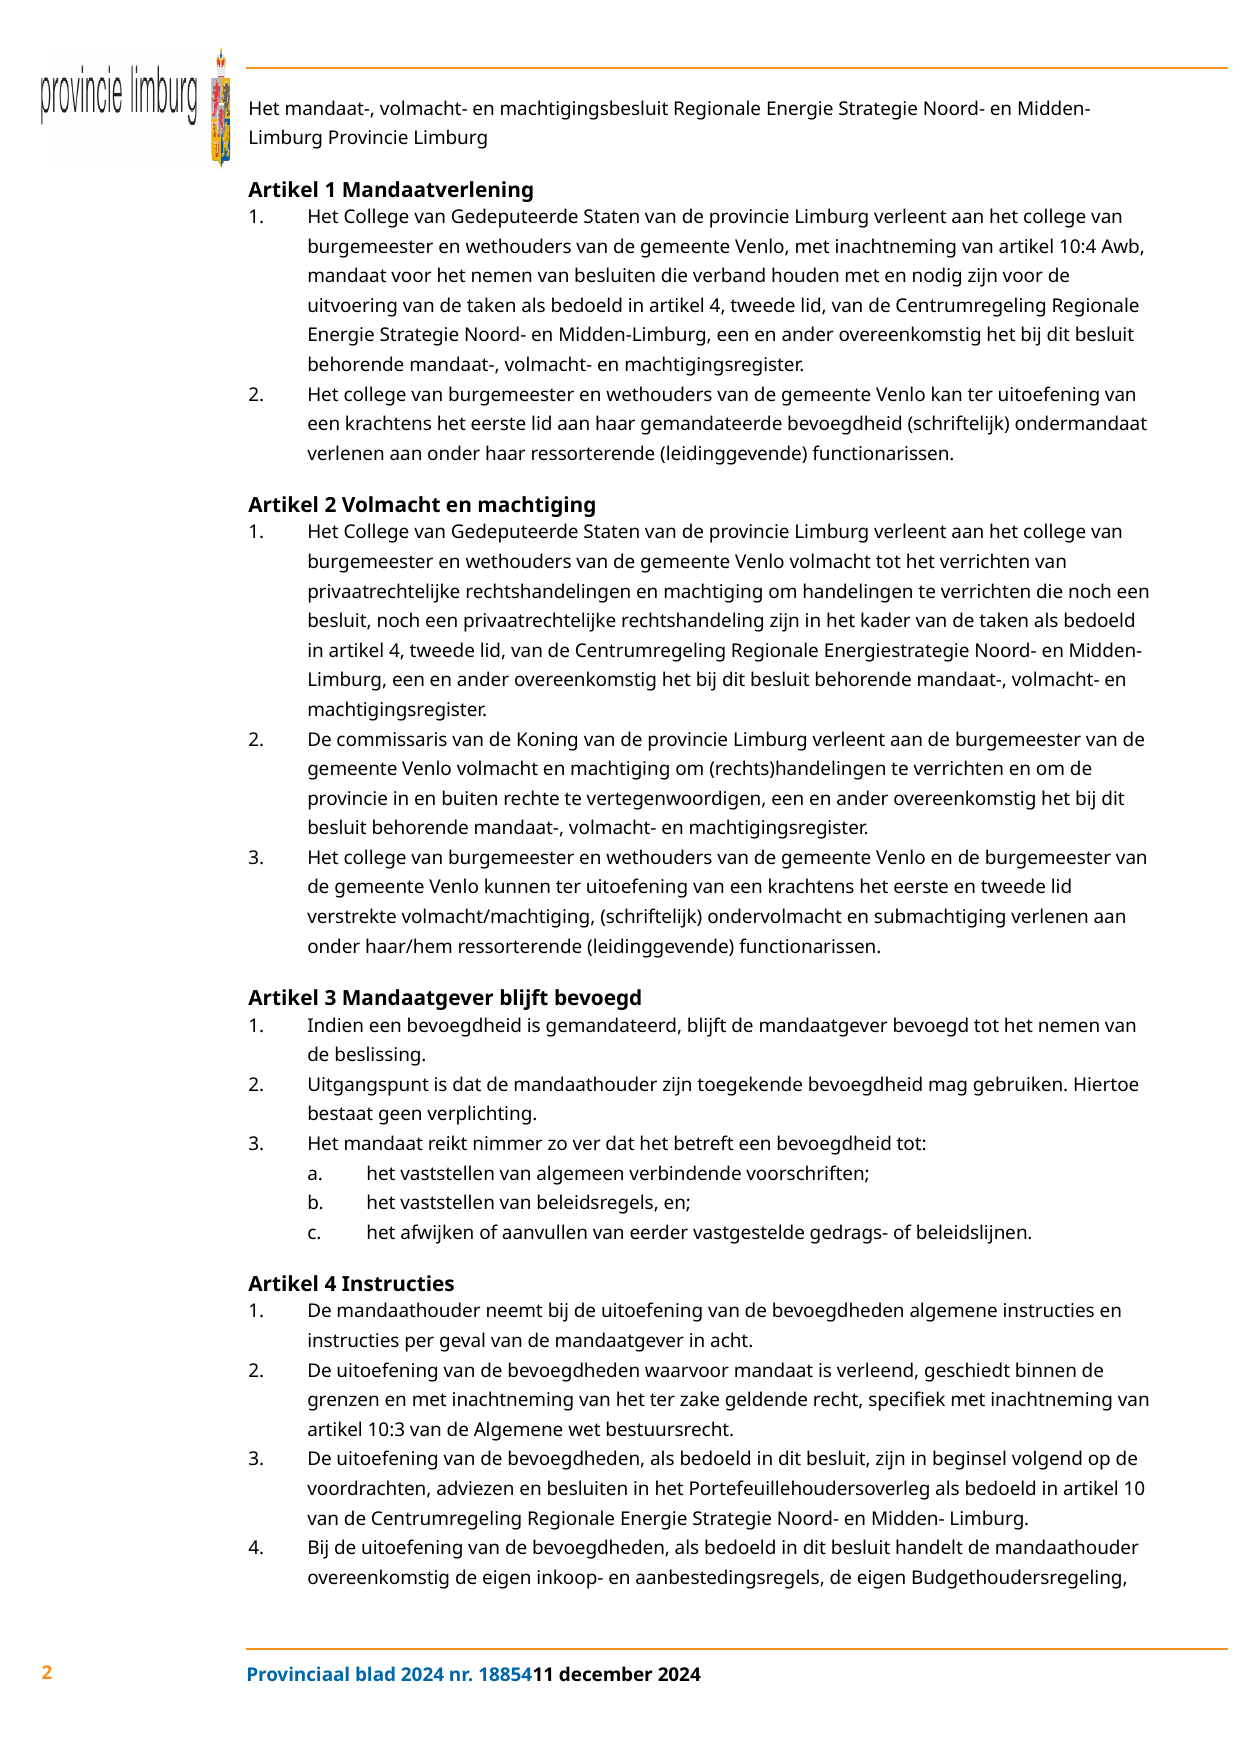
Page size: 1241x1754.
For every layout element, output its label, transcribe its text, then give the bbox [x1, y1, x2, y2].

list Het college van burgemeester en wethouders van de gemeente Venlo kan ter uitoefening van een krachtens het eerste lid aan haar gemandateerde bevoegdheid (schriftelijk) ondermandaat verlenen aan onder haar ressorterende (leidinggevende) functionarissen. [248, 381, 1152, 466]
text Het mandaat-, volmacht- en machtigingsbesluit Regionale Energie Strategie Noord- en Midden- Limburg Provincie Limburg [248, 95, 1152, 150]
list De uitoefening van de bevoegdheden, als bedoeld in dit besluit, zijn in beginsel volgend op de voordrachten, adviezen en besluiten in het Portefeuillehoudersoverleg als bedoeld in artikel 10 van de Centrumregeling Regionale Energie Strategie Noord- en Midden- Limburg. [248, 1446, 1152, 1531]
list Indien een bevoegdheid is gemandateerd, blijft de mandaatgever bevoegd tot het nemen van de beslissing. [248, 1012, 1152, 1067]
text Artikel 4 Instructies [248, 1269, 1152, 1298]
list Bij de uitoefening van de bevoegdheden, als bedoeld in dit besluit handelt de mandaathouder overeenkomstig de eigen inkoop- en aanbestedingsregels, de eigen Budgethoudersregeling, [248, 1534, 1152, 1590]
text Artikel 3 Mandaatgever blijft bevoegd [248, 983, 1152, 1012]
text Artikel 2 Volmacht en machtiging [248, 490, 1152, 519]
list De uitoefening van de bevoegdheden waarvoor mandaat is verleend, geschiedt binnen de grenzen en met inachtneming van het ter zake geldende recht, specifiek met inachtneming van artikel 10:3 van de Algemene wet bestuursrecht. [248, 1357, 1152, 1442]
list het vaststellen van beleidsregels, en; [307, 1189, 1152, 1215]
text Artikel 1 Mandaatverlening [248, 175, 1152, 203]
list De commissaris van de Koning van de provincie Limburg verleent aan de burgemeester van de gemeente Venlo volmacht en machtiging om (rechts)handelingen te verrichten en om de provincie in en buiten rechte te vertegenwoordigen, een en ander overeenkomstig het bij dit besluit behorende mandaat-, volmacht- en machtigingsregister. [248, 726, 1152, 840]
list het vaststellen van algemeen verbindende voorschriften; [307, 1160, 1152, 1185]
list De mandaathouder neemt bij de uitoefening van de bevoegdheden algemene instructies en instructies per geval van de mandaatgever in acht. [248, 1298, 1152, 1353]
list Het College van Gedeputeerde Staten van de provincie Limburg verleent aan het college van burgemeester en wethouders van de gemeente Venlo volmacht tot het verrichten van privaatrechtelijke rechtshandelingen en machtiging om handelingen te verrichten die noch een besluit, noch een privaatrechtelijke rechtshandeling zijn in het kader van de taken als bedoeld in artikel 4, tweede lid, van de Centrumregeling Regionale Energiestrategie Noord- en Midden-Limburg, een en ander overeenkomstig het bij dit besluit behorende mandaat-, volmacht- en machtigingsregister. [248, 519, 1152, 722]
picture [41, 47, 231, 172]
list het afwijken of aanvullen van eerder vastgestelde gedrags- of beleidslijnen. [307, 1219, 1152, 1244]
list Het College van Gedeputeerde Staten van de provincie Limburg verleent aan het college van burgemeester en wethouders van de gemeente Venlo, met inachtneming van artikel 10:4 Awb, mandaat voor het nemen van besluiten die verband houden met en nodig zijn voor de uitvoering van de taken als bedoeld in artikel 4, tweede lid, van de Centrumregeling Regionale Energie Strategie Noord- en Midden-Limburg, een en ander overeenkomstig het bij dit besluit behorende mandaat-, volmacht- en machtigingsregister. [248, 203, 1152, 377]
list Uitgangspunt is dat de mandaathouder zijn toegekende bevoegdheid mag gebruiken. Hiertoe bestaat geen verplichting. [248, 1071, 1152, 1126]
list Het mandaat reikt nimmer zo ver dat het betreft een bevoegdheid tot: [248, 1130, 1152, 1156]
list Het college van burgemeester en wethouders van de gemeente Venlo en de burgemeester van de gemeente Venlo kunnen ter uitoefening van een krachtens het eerste en tweede lid verstrekte volmacht/machtiging, (schriftelijk) ondervolmacht en submachtiging verlenen aan onder haar/hem ressorterende (leidinggevende) functionarissen. [248, 844, 1152, 959]
